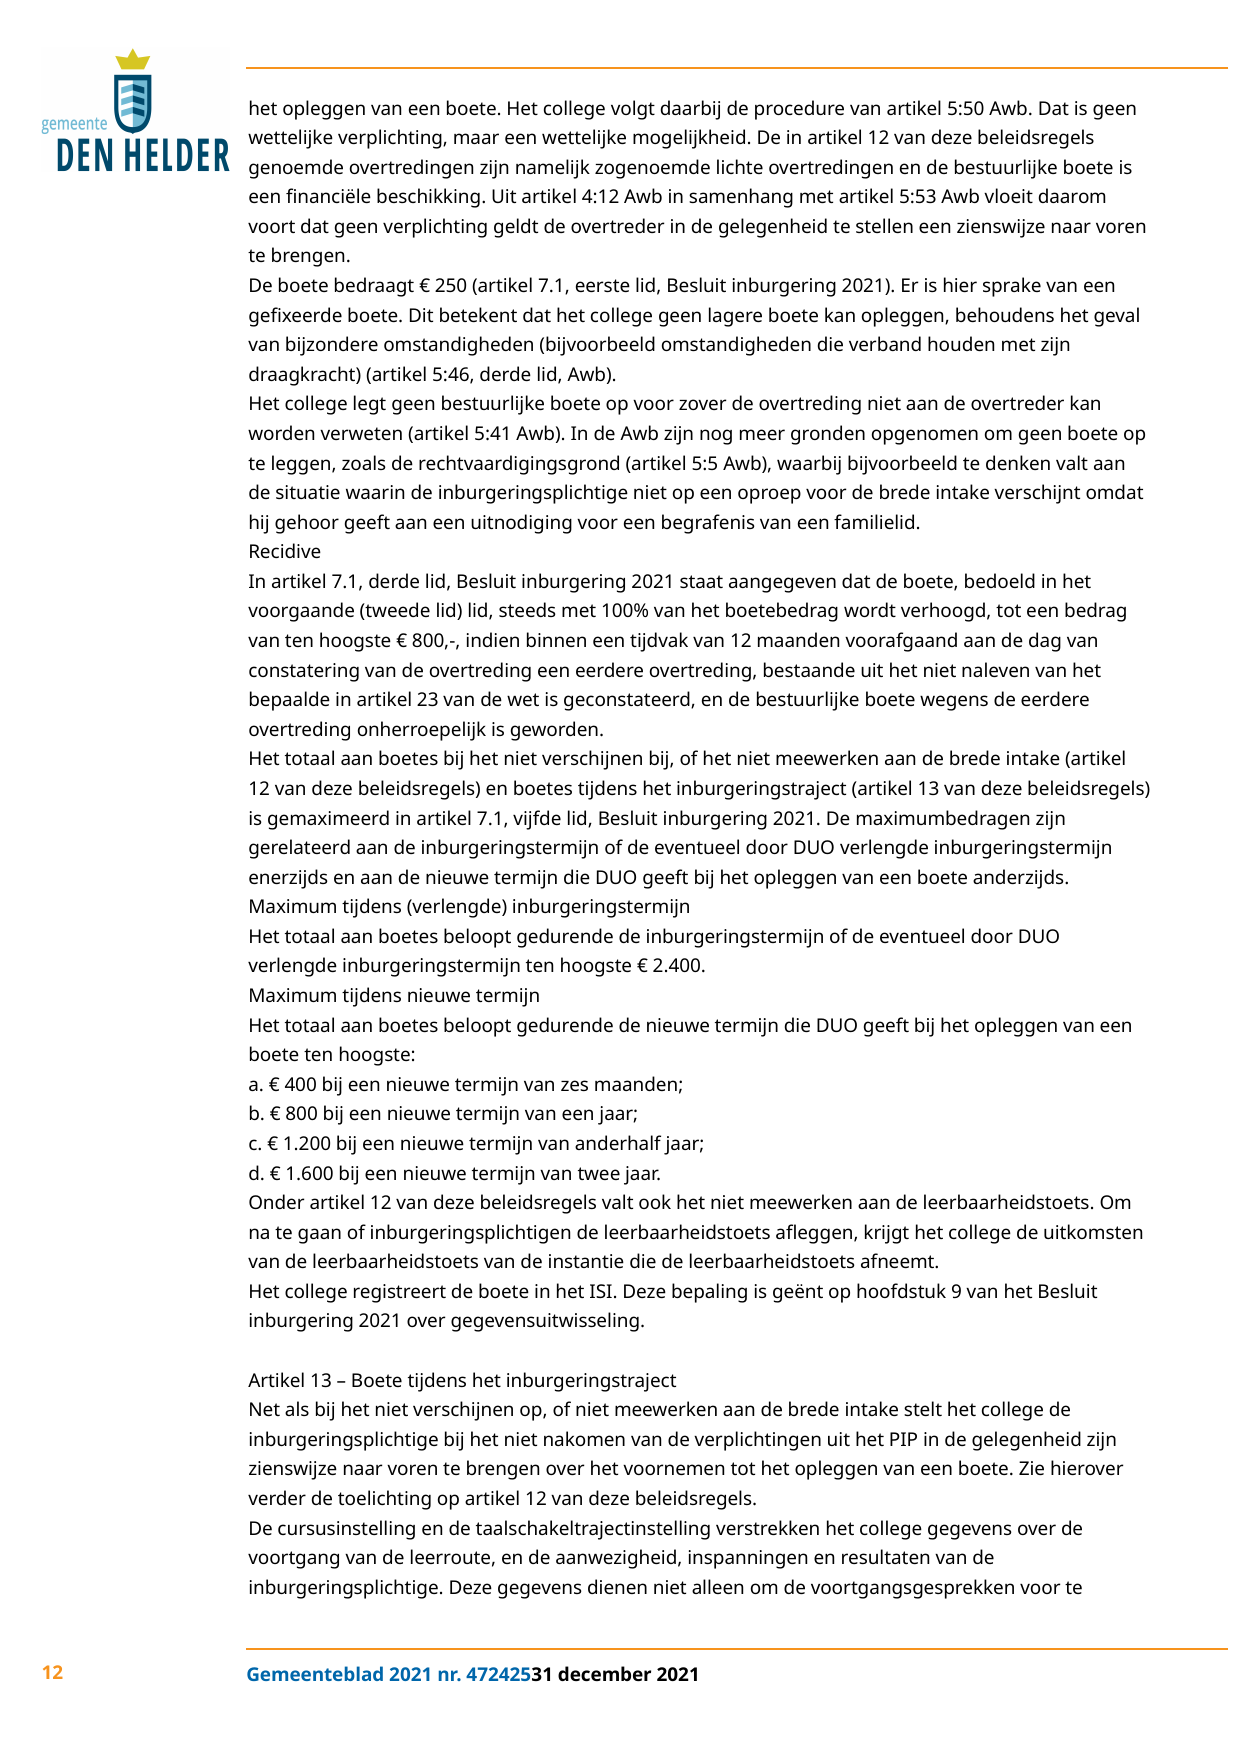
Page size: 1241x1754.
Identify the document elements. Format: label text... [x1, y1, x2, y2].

text Maximum tijdens nieuwe termijn [248, 982, 1152, 1008]
text Het totaal aan boetes beloopt gedurende de nieuwe termijn die DUO geeft bij het opleggen van een boete ten hoogste: [248, 1012, 1152, 1067]
text a. € 400 bij een nieuwe termijn van zes maanden; [248, 1071, 1152, 1097]
text Het college legt geen bestuurlijke boete op voor zover de overtreding niet aan de overtreder kan worden verweten (artikel 5:41 Awb). In de Awb zijn nog meer gronden opgenomen om geen boete op te leggen, zoals de rechtvaardigingsgrond (artikel 5:5 Awb), waarbij bijvoorbeeld te denken valt aan de situatie waarin de inburgeringsplichtige niet op een oproep voor de brede intake verschijnt omdat hij gehoor geeft aan een uitnodiging voor een begrafenis van een familielid. [248, 391, 1152, 535]
text Net als bij het niet verschijnen op, of niet meewerken aan de brede intake stelt het college de inburgeringsplichtige bij het niet nakomen van de verplichtingen uit het PIP in de gelegenheid zijn zienswijze naar voren te brengen over het voornemen tot het opleggen van een boete. Zie hierover verder de toelichting op artikel 12 van deze beleidsregels. [248, 1396, 1152, 1511]
picture [220, 160, 224, 172]
text De cursusinstelling en de taalschakeltrajectinstelling verstrekken het college gegevens over de voortgang van de leerroute, en de aanwezigheid, inspanningen en resultaten van de inburgeringsplichtige. Deze gegevens dienen niet alleen om de voortgangsgesprekken voor te [248, 1515, 1152, 1600]
picture [63, 144, 68, 165]
text het opleggen van een boete. Het college volgt daarbij de procedure van artikel 5:50 Awb. Dat is geen wettelijke verplichting, maar een wettelijke mogelijkheid. De in artikel 12 van deze beleidsregels genoemde overtredingen zijn namelijk zogenoemde lichte overtredingen en de bestuurlijke boete is een financiële beschikking. Uit artikel 4:12 Awb in samenhang met artikel 5:53 Awb vloeit daarom voort dat geen verplichting geldt de overtreder in de gelegenheid te stellen een zienswijze naar voren te brengen. [248, 95, 1152, 268]
picture [130, 157, 135, 172]
text d. € 1.600 bij een nieuwe termijn van twee jaar. [248, 1160, 1152, 1186]
text De boete bedraagt € 250 (artikel 7.1, eerste lid, Besluit inburgering 2021). Er is hier sprake van een gefixeerde boete. Dit betekent dat het college geen lagere boete kan opleggen, behoudens het geval van bijzondere omstandigheden (bijvoorbeeld omstandigheden die verband houden met zijn draagkracht) (artikel 5:46, derde lid, Awb). [248, 272, 1152, 387]
picture [182, 144, 187, 165]
text Artikel 13 – Boete tijdens het inburgeringstraject [248, 1367, 1152, 1393]
picture [41, 47, 231, 172]
text Het totaal aan boetes bij het niet verschijnen bij, of het niet meewerken aan de brede intake (artikel 12 van deze beleidsregels) en boetes tijdens het inburgeringstraject (artikel 13 van deze beleidsregels) is gemaximeerd in artikel 7.1, vijfde lid, Besluit inburgering 2021. De maximumbedragen zijn gerelateerd aan de inburgeringstermijn of de eventueel door DUO verlengde inburgeringstermijn enerzijds en aan de nieuwe termijn die DUO geeft bij het opleggen van een boete anderzijds. [248, 746, 1152, 890]
text In artikel 7.1, derde lid, Besluit inburgering 2021 staat aangegeven dat de boete, bedoeld in het voorgaande (tweede lid) lid, steeds met 100% van het boetebedrag wordt verhoogd, tot een bedrag van ten hoogste € 800,-, indien binnen een tijdvak van 12 maanden voorafgaand aan de dag van constatering van de overtreding een eerdere overtreding, bestaande uit het niet naleven van het bepaalde in artikel 23 van de wet is geconstateerd, en de bestuurlijke boete wegens de eerdere overtreding onherroepelijk is geworden. [248, 568, 1152, 742]
text Onder artikel 12 van deze beleidsregels valt ook het niet meewerken aan de leerbaarheidstoets. Om na te gaan of inburgeringsplichtigen de leerbaarheidstoets afleggen, krijgt het college de uitkomsten van de leerbaarheidstoets van de instantie die de leerbaarheidstoets afneemt. [248, 1189, 1152, 1274]
picture [100, 154, 106, 172]
text c. € 1.200 bij een nieuwe termijn van anderhalf jaar; [248, 1130, 1152, 1156]
text Het totaal aan boetes beloopt gedurende de inburgeringstermijn of de eventueel door DUO verlengde inburgeringstermijn ten hoogste € 2.400. [248, 923, 1152, 978]
text b. € 800 bij een nieuwe termijn van een jaar; [248, 1101, 1152, 1126]
text Maximum tijdens (verlengde) inburgeringstermijn [248, 893, 1152, 919]
text Het college registreert de boete in het ISI. Deze bepaling is geënt op hoofdstuk 9 van het Besluit inburgering 2021 over gegevensuitwisseling. [248, 1278, 1152, 1333]
text Recidive [248, 538, 1152, 564]
